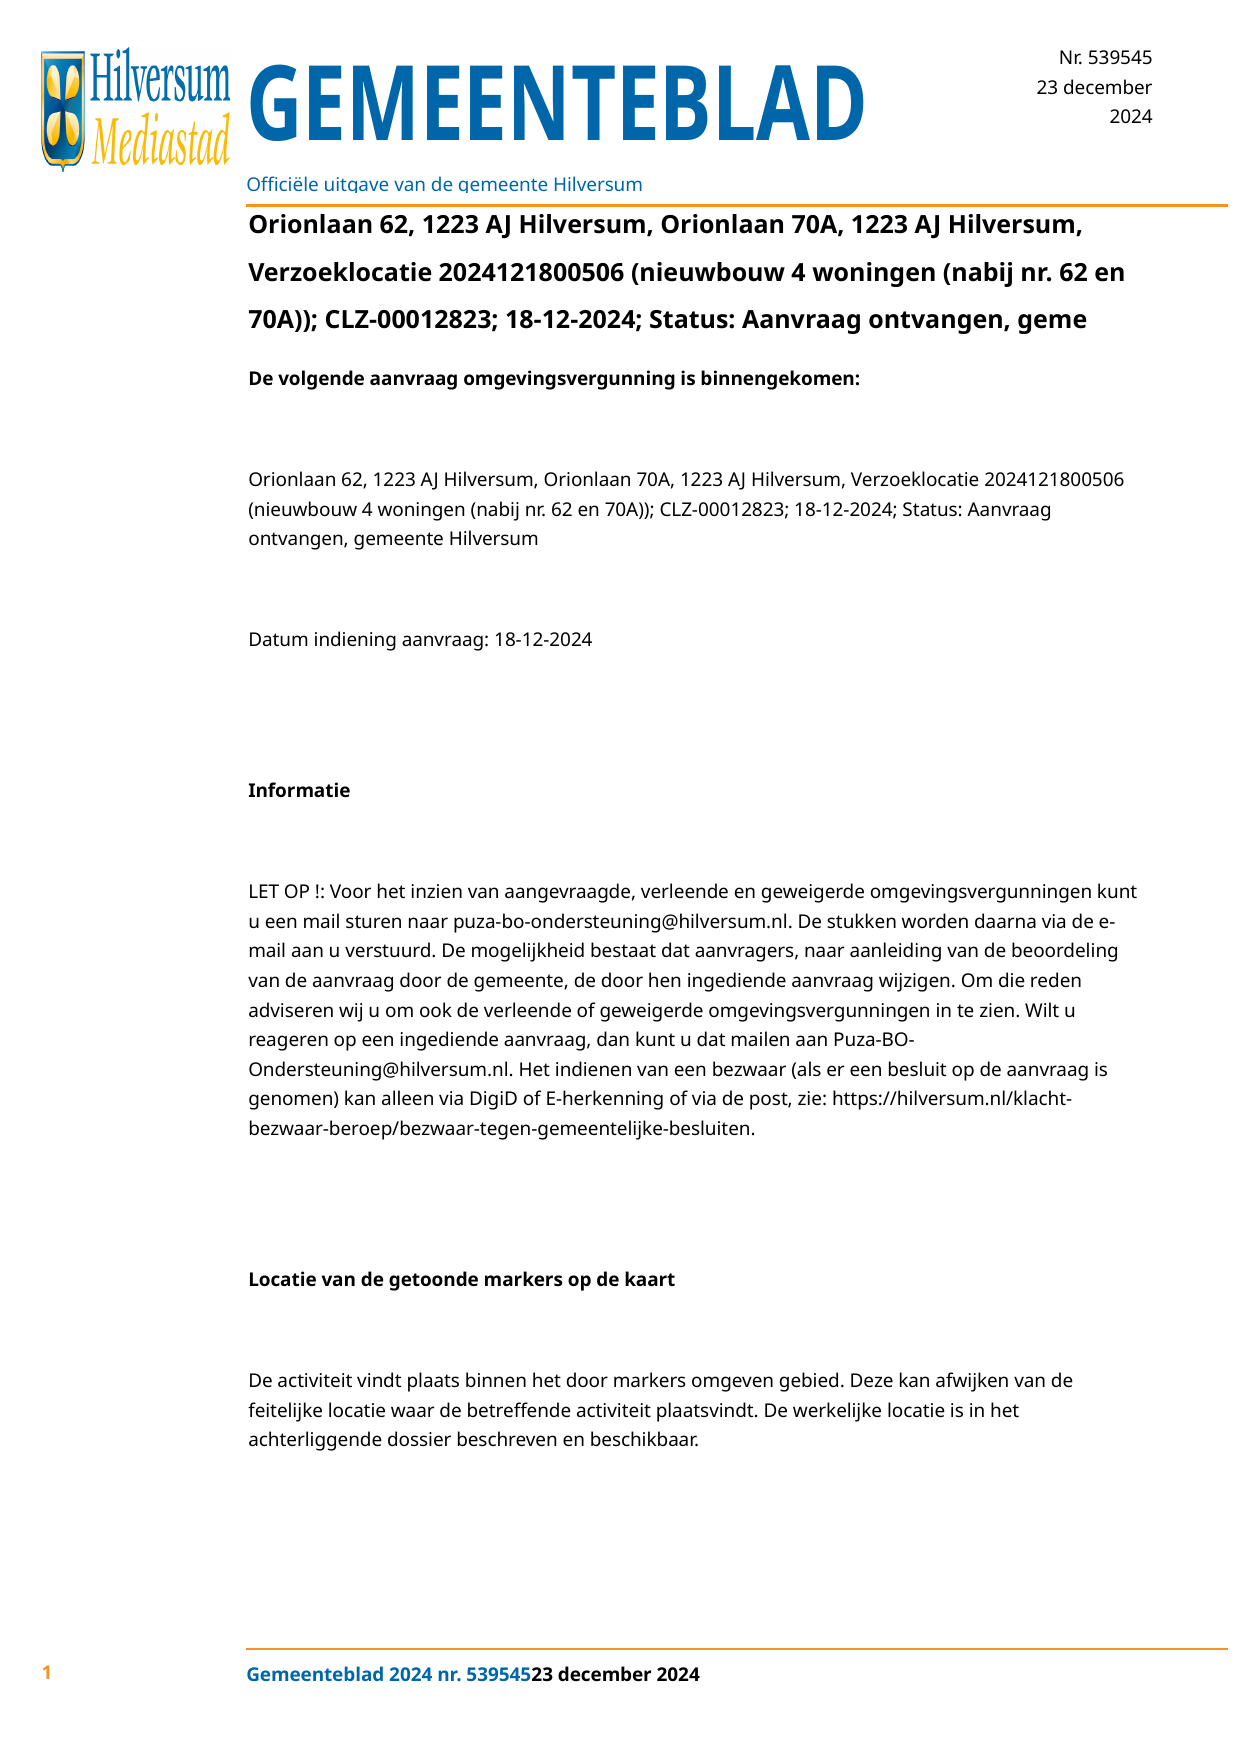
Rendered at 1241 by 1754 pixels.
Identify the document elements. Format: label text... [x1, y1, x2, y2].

text Informatie [248, 778, 1152, 803]
picture [41, 47, 231, 172]
text LET OP !: Voor het inzien van aangevraagde, verleende en geweigerde omgevingsvergunningen kunt u een mail sturen naar puza-bo-ondersteuning@hilversum.nl. De stukken worden daarna via de e-mail aan u verstuurd. De mogelijkheid bestaat dat aanvragers, naar aanleiding van de beoordeling van de aanvraag door de gemeente, de door hen ingediende aanvraag wijzigen. Om die reden adviseren wij u om ook de verleende of geweigerde omgevingsvergunningen in te zien. Wilt u reageren op een ingediende aanvraag, dan kunt u dat mailen aan Puza-BO-Ondersteuning@hilversum.nl. Het indienen van een bezwaar (als er een besluit op de aanvraag is genomen) kan alleen via DigiD of E-herkenning of via de post, zie: https://hilversum.nl/klacht-bezwaar-beroep/bezwaar-tegen-gemeentelijke-besluiten. [248, 878, 1152, 1141]
text Locatie van de getoonde markers op de kaart [248, 1266, 1152, 1292]
text De volgende aanvraag omgevingsvergunning is binnengekomen: [248, 366, 1152, 391]
text Datum indiening aanvraag: 18-12-2024 [248, 626, 1152, 652]
text De activiteit vindt plaats binnen het door markers omgeven gebied. Deze kan afwijken van de feitelijke locatie waar de betreffende activiteit plaatsvindt. De werkelijke locatie is in het achterliggende dossier beschreven en beschikbaar. [248, 1367, 1152, 1452]
text Orionlaan 62, 1223 AJ Hilversum, Orionlaan 70A, 1223 AJ Hilversum, Verzoeklocatie 2024121800506 (nieuwbouw 4 woningen (nabij nr. 62 en 70A)); CLZ-00012823; 18-12-2024; Status: Aanvraag ontvangen, geme [248, 207, 1152, 336]
text Orionlaan 62, 1223 AJ Hilversum, Orionlaan 70A, 1223 AJ Hilversum, Verzoeklocatie 2024121800506 (nieuwbouw 4 woningen (nabij nr. 62 en 70A)); CLZ-00012823; 18-12-2024; Status: Aanvraag ontvangen, gemeente Hilversum [248, 466, 1152, 551]
